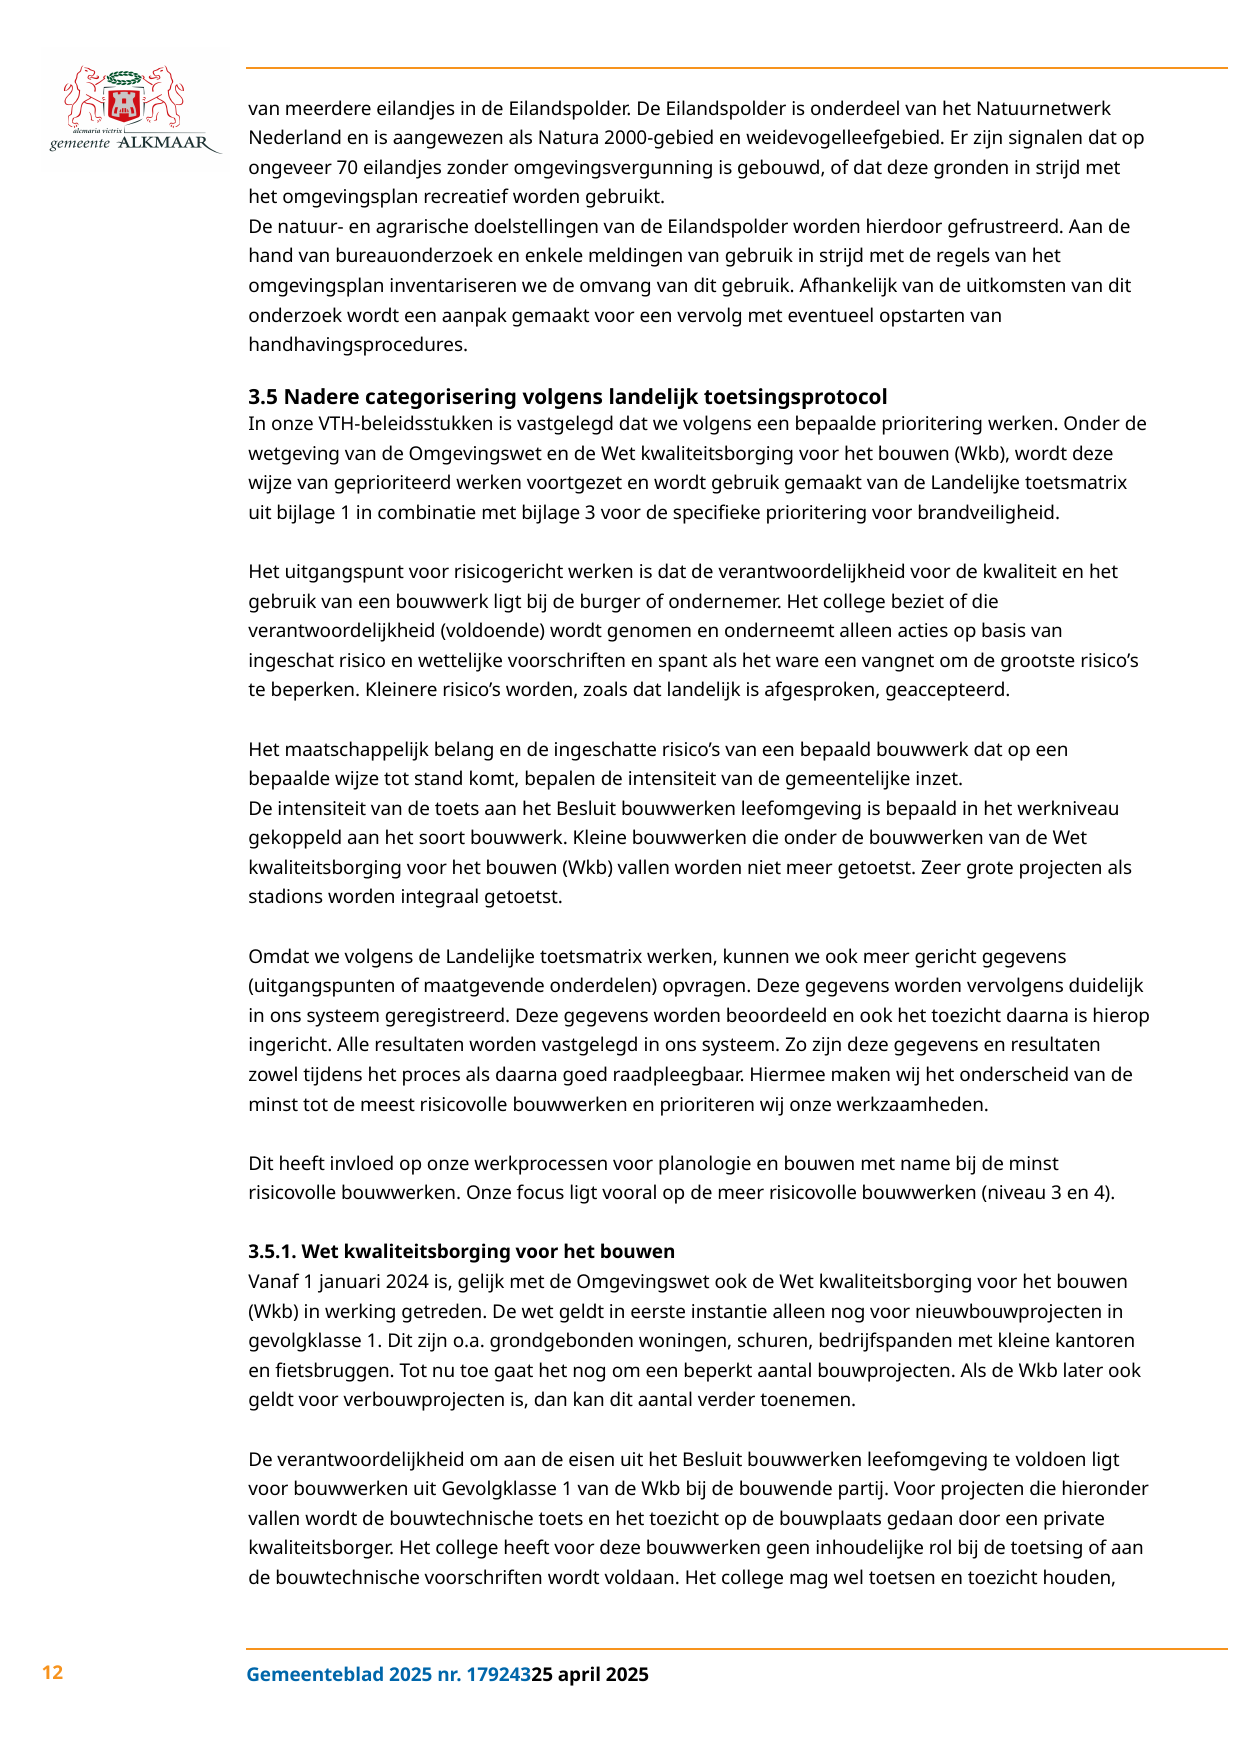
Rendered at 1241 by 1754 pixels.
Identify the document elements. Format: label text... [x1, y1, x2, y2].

text van meerdere eilandjes in de Eilandspolder. De Eilandspolder is onderdeel van het Natuurnetwerk Nederland en is aangewezen als Natura 2000-gebied en weidevogelleefgebied. Er zijn signalen dat op ongeveer 70 eilandjes zonder omgevingsvergunning is gebouwd, of dat deze gronden in strijd met het omgevingsplan recreatief worden gebruikt. [248, 95, 1152, 209]
text 3.5.1. Wet kwaliteitsborging voor het bouwen [248, 1239, 1152, 1264]
text De intensiteit van de toets aan het Besluit bouwwerken leefomgeving is bepaald in het werkniveau gekoppeld aan het soort bouwwerk. Kleine bouwwerken die onder de bouwwerken van de Wet kwaliteitsborging voor het bouwen (Wkb) vallen worden niet meer getoetst. Zeer grote projecten als stadions worden integraal getoetst. [248, 795, 1152, 909]
text Dit heeft invloed op onze werkprocessen voor planologie en bouwen met name bij de minst risicovolle bouwwerken. Onze focus ligt vooral op de meer risicovolle bouwwerken (niveau 3 en 4). [248, 1150, 1152, 1205]
text In onze VTH-beleidsstukken is vastgelegd dat we volgens een bepaalde prioritering werken. Onder de wetgeving van de Omgevingswet en de Wet kwaliteitsborging voor het bouwen (Wkb), wordt deze wijze van geprioriteerd werken voortgezet en wordt gebruik gemaakt van de Landelijke toetsmatrix uit bijlage 1 in combinatie met bijlage 3 voor de specifieke prioritering voor brandveiligheid. [248, 410, 1152, 525]
text De verantwoordelijkheid om aan de eisen uit het Besluit bouwwerken leefomgeving te voldoen ligt voor bouwwerken uit Gevolgklasse 1 van de Wkb bij de bouwende partij. Voor projecten die hieronder vallen wordt de bouwtechnische toets en het toezicht op de bouwplaats gedaan door een private kwaliteitsborger. Het college heeft voor deze bouwwerken geen inhoudelijke rol bij de toetsing of aan de bouwtechnische voorschriften wordt voldaan. Het college mag wel toetsen en toezicht houden, [248, 1446, 1152, 1590]
text De natuur- en agrarische doelstellingen van de Eilandspolder worden hierdoor gefrustreerd. Aan de hand van bureauonderzoek en enkele meldingen van gebruik in strijd met de regels van het omgevingsplan inventariseren we de omvang van dit gebruik. Afhankelijk van de uitkomsten van dit onderzoek wordt een aanpak gemaakt voor een vervolg met eventueel opstarten van handhavingsprocedures. [248, 213, 1152, 357]
text Vanaf 1 januari 2024 is, gelijk met de Omgevingswet ook de Wet kwaliteitsborging voor het bouwen (Wkb) in werking getreden. De wet geldt in eerste instantie alleen nog voor nieuwbouwprojecten in gevolgklasse 1. Dit zijn o.a. grondgebonden woningen, schuren, bedrijfspanden met kleine kantoren en fietsbruggen. Tot nu toe gaat het nog om een beperkt aantal bouwprojecten. Als de Wkb later ook geldt voor verbouwprojecten is, dan kan dit aantal verder toenemen. [248, 1268, 1152, 1412]
text Het maatschappelijk belang en de ingeschatte risico’s van een bepaald bouwwerk dat op een bepaalde wijze tot stand komt, bepalen de intensiteit van de gemeentelijke inzet. [248, 736, 1152, 791]
text Omdat we volgens de Landelijke toetsmatrix werken, kunnen we ook meer gericht gegevens (uitgangspunten of maatgevende onderdelen) opvragen. Deze gegevens worden vervolgens duidelijk in ons systeem geregistreerd. Deze gegevens worden beoordeeld en ook het toezicht daarna is hierop ingericht. Alle resultaten worden vastgelegd in ons systeem. Zo zijn deze gegevens en resultaten zowel tijdens het proces als daarna goed raadpleegbaar. Hiermee maken wij het onderscheid van de minst tot de meest risicovolle bouwwerken en prioriteren wij onze werkzaamheden. [248, 943, 1152, 1116]
text Het uitgangspunt voor risicogericht werken is dat de verantwoordelijkheid voor de kwaliteit en het gebruik van een bouwwerk ligt bij de burger of ondernemer. Het college beziet of die verantwoordelijkheid (voldoende) wordt genomen en onderneemt alleen acties op basis van ingeschat risico en wettelijke voorschriften en spant als het ware een vangnet om de grootste risico’s te beperken. Kleinere risico’s worden, zoals dat landelijk is afgesproken, geaccepteerd. [248, 558, 1152, 702]
picture [41, 47, 231, 172]
text 3.5 Nadere categorisering volgens landelijk toetsingsprotocol [248, 382, 1152, 410]
